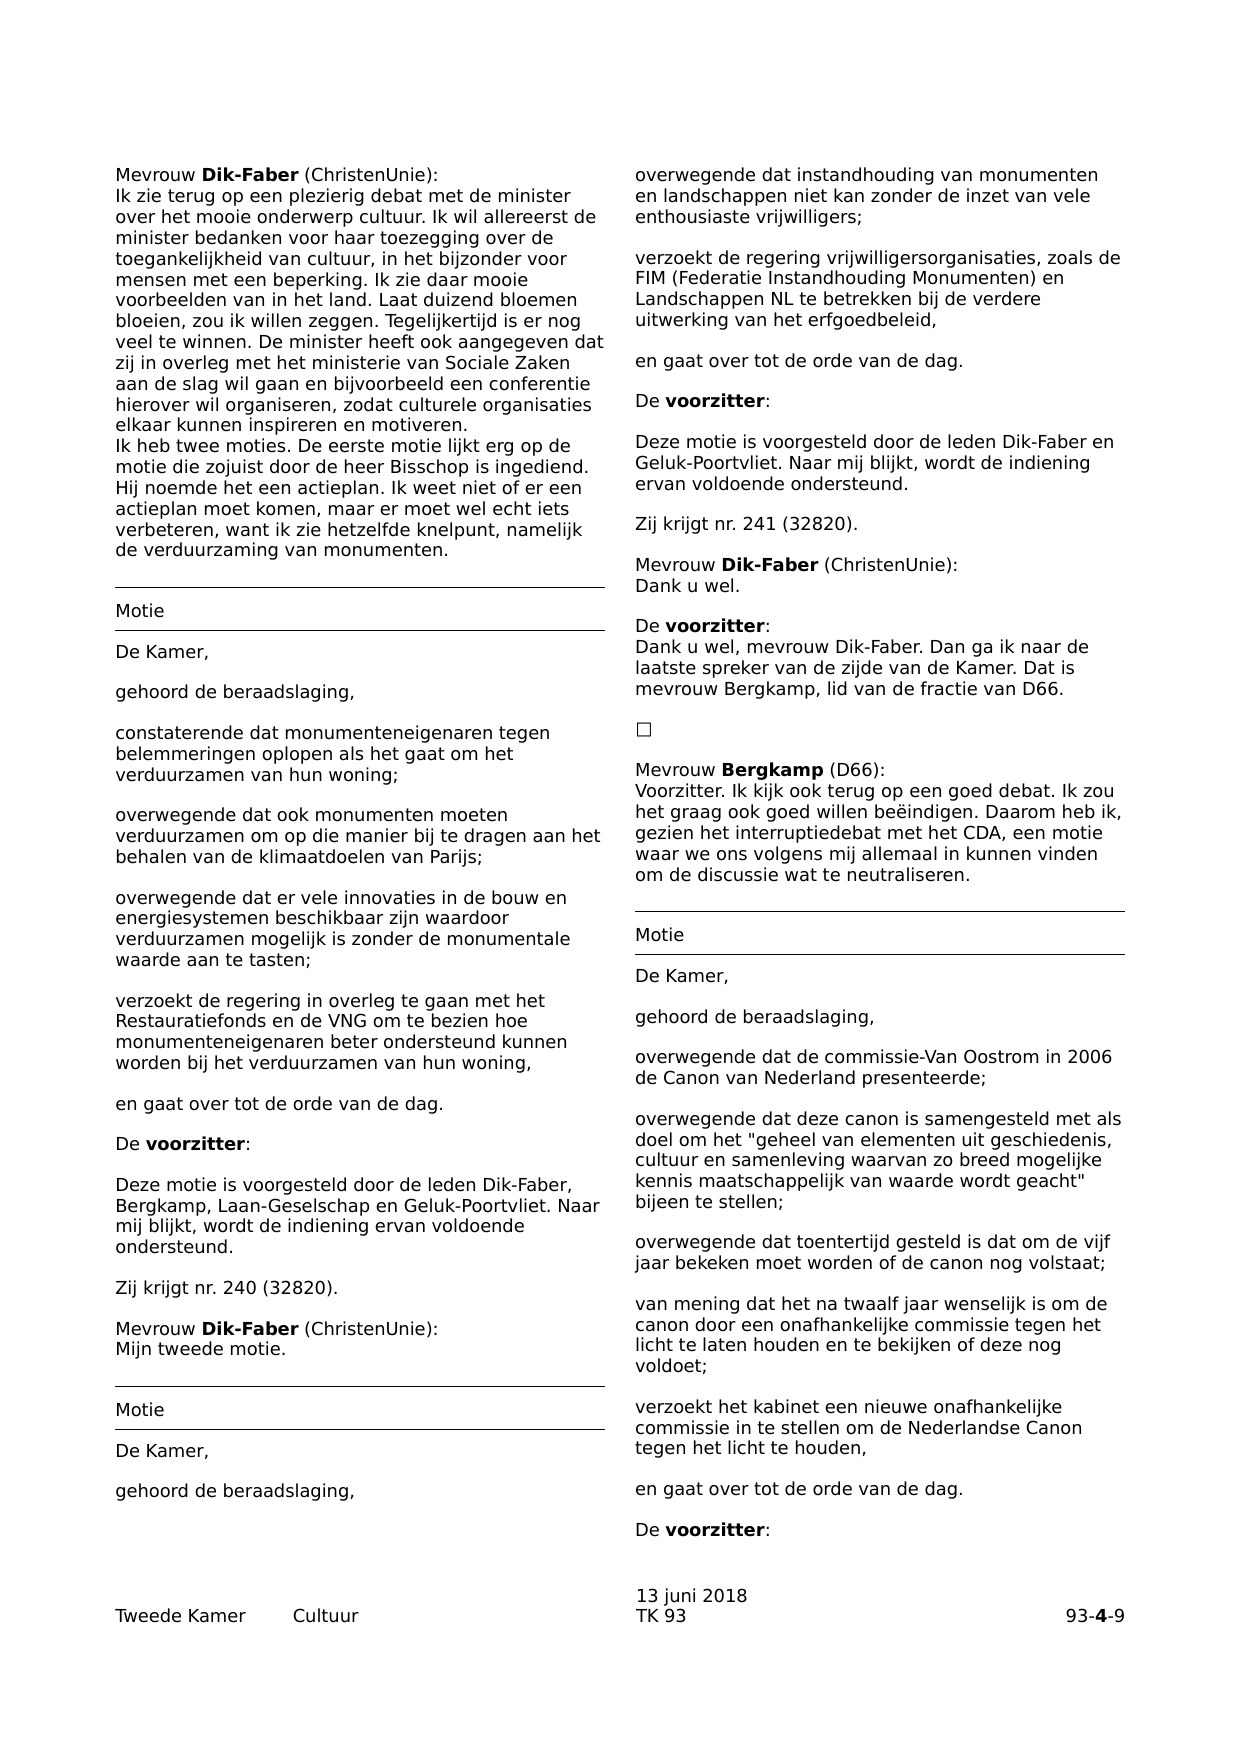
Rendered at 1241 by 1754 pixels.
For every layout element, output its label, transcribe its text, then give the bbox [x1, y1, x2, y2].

text Mevrouw Dik-Faber (ChristenUnie): [115, 165, 605, 186]
text gehoord de beraadslaging, [635, 1007, 1125, 1027]
text Zij krijgt nr. 240 (32820). [115, 1278, 605, 1298]
text De voorzitter: [635, 616, 1125, 637]
text ⬜ [635, 719, 1125, 740]
text De voorzitter: [115, 1134, 605, 1155]
text Mevrouw Bergkamp (D66): [635, 760, 1125, 781]
text overwegende dat deze canon is samengesteld met als doel om het "geheel van elementen uit geschiedenis, cultuur en samenleving waarvan zo breed mogelijke kennis maatschappelijk van waarde wordt geacht" bijeen te stellen; [635, 1109, 1125, 1212]
text verzoekt de regering vrijwilligersorganisaties, zoals de FIM (Federatie Instandhouding Monumenten) en Landschappen NL te betrekken bij de verdere uitwerking van het erfgoedbeleid, [635, 247, 1125, 330]
text Dank u wel, mevrouw Dik-Faber. Dan ga ik naar de laatste spreker van de zijde van de Kamer. Dat is mevrouw Bergkamp, lid van de fractie van D66. [635, 637, 1125, 699]
text Deze motie is voorgesteld door de leden Dik-Faber, Bergkamp, Laan-Geselschap en Geluk-Poortvliet. Naar mij blijkt, wordt de indiening ervan voldoende ondersteund. [115, 1175, 605, 1258]
text constaterende dat monumenteneigenaren tegen belemmeringen oplopen als het gaat om het verduurzamen van hun woning; [115, 723, 605, 785]
text en gaat over tot de orde van de dag. [635, 1479, 1125, 1500]
text Ik zie terug op een plezierig debat met de minister over het mooie onderwerp cultuur. Ik wil allereerst de minister bedanken voor haar toezegging over de toegankelijkheid van cultuur, in het bijzonder voor mensen met een beperking. Ik zie daar mooie voorbeelden van in het land. Laat duizend bloemen bloeien, zou ik willen zeggen. Tegelijkertijd is er nog veel te winnen. De minister heeft ook aangegeven dat zij in overleg met het ministerie van Sociale Zaken aan de slag wil gaan en bijvoorbeeld een conferentie hierover wil organiseren, zodat culturele organisaties elkaar kunnen inspireren en motiveren. [115, 186, 605, 436]
text Zij krijgt nr. 241 (32820). [635, 514, 1125, 535]
text De Kamer, [115, 642, 605, 662]
text Motie [635, 925, 1125, 946]
text overwegende dat instandhouding van monumenten en landschappen niet kan zonder de inzet van vele enthousiaste vrijwilligers; [635, 165, 1125, 227]
text Dank u wel. [635, 576, 1125, 596]
text Mijn tweede motie. [115, 1339, 605, 1360]
text Ik heb twee moties. De eerste motie lijkt erg op de motie die zojuist door de heer Bisschop is ingediend. Hij noemde het een actieplan. Ik weet niet of er een actieplan moet komen, maar er moet wel echt iets verbeteren, want ik zie hetzelfde knelpunt, namelijk de verduurzaming van monumenten. [115, 436, 605, 561]
text Mevrouw Dik-Faber (ChristenUnie): [635, 555, 1125, 576]
text gehoord de beraadslaging, [115, 682, 605, 703]
text overwegende dat toentertijd gesteld is dat om de vijf jaar bekeken moet worden of de canon nog volstaat; [635, 1232, 1125, 1274]
text Motie [115, 601, 605, 622]
text De voorzitter: [635, 1520, 1125, 1540]
text overwegende dat ook monumenten moeten verduurzamen om op die manier bij te dragen aan het behalen van de klimaatdoelen van Parijs; [115, 805, 605, 867]
text verzoekt het kabinet een nieuwe onafhankelijke commissie in te stellen om de Nederlandse Canon tegen het licht te houden, [635, 1397, 1125, 1459]
text en gaat over tot de orde van de dag. [115, 1093, 605, 1114]
text overwegende dat de commissie-Van Oostrom in 2006 de Canon van Nederland presenteerde; [635, 1047, 1125, 1089]
text van mening dat het na twaalf jaar wenselijk is om de canon door een onafhankelijke commissie tegen het licht te laten houden en te bekijken of deze nog voldoet; [635, 1294, 1125, 1377]
text De Kamer, [635, 966, 1125, 987]
text Motie [115, 1400, 605, 1421]
text Mevrouw Dik-Faber (ChristenUnie): [115, 1318, 605, 1339]
text De Kamer, [115, 1441, 605, 1461]
text Voorzitter. Ik kijk ook terug op een goed debat. Ik zou het graag ook goed willen beëindigen. Daarom heb ik, gezien het interruptiedebat met het CDA, een motie waar we ons volgens mij allemaal in kunnen vinden om de discussie wat te neutraliseren. [635, 781, 1125, 885]
text verzoekt de regering in overleg te gaan met het Restauratiefonds en de VNG om te bezien hoe monumenteneigenaren beter ondersteund kunnen worden bij het verduurzamen van hun woning, [115, 990, 605, 1073]
text De voorzitter: [635, 391, 1125, 412]
text gehoord de beraadslaging, [115, 1481, 605, 1502]
text en gaat over tot de orde van de dag. [635, 350, 1125, 371]
text overwegende dat er vele innovaties in de bouw en energiesystemen beschikbaar zijn waardoor verduurzamen mogelijk is zonder de monumentale waarde aan te tasten; [115, 887, 605, 970]
text Deze motie is voorgesteld door de leden Dik-Faber en Geluk-Poortvliet. Naar mij blijkt, wordt de indiening ervan voldoende ondersteund. [635, 432, 1125, 494]
